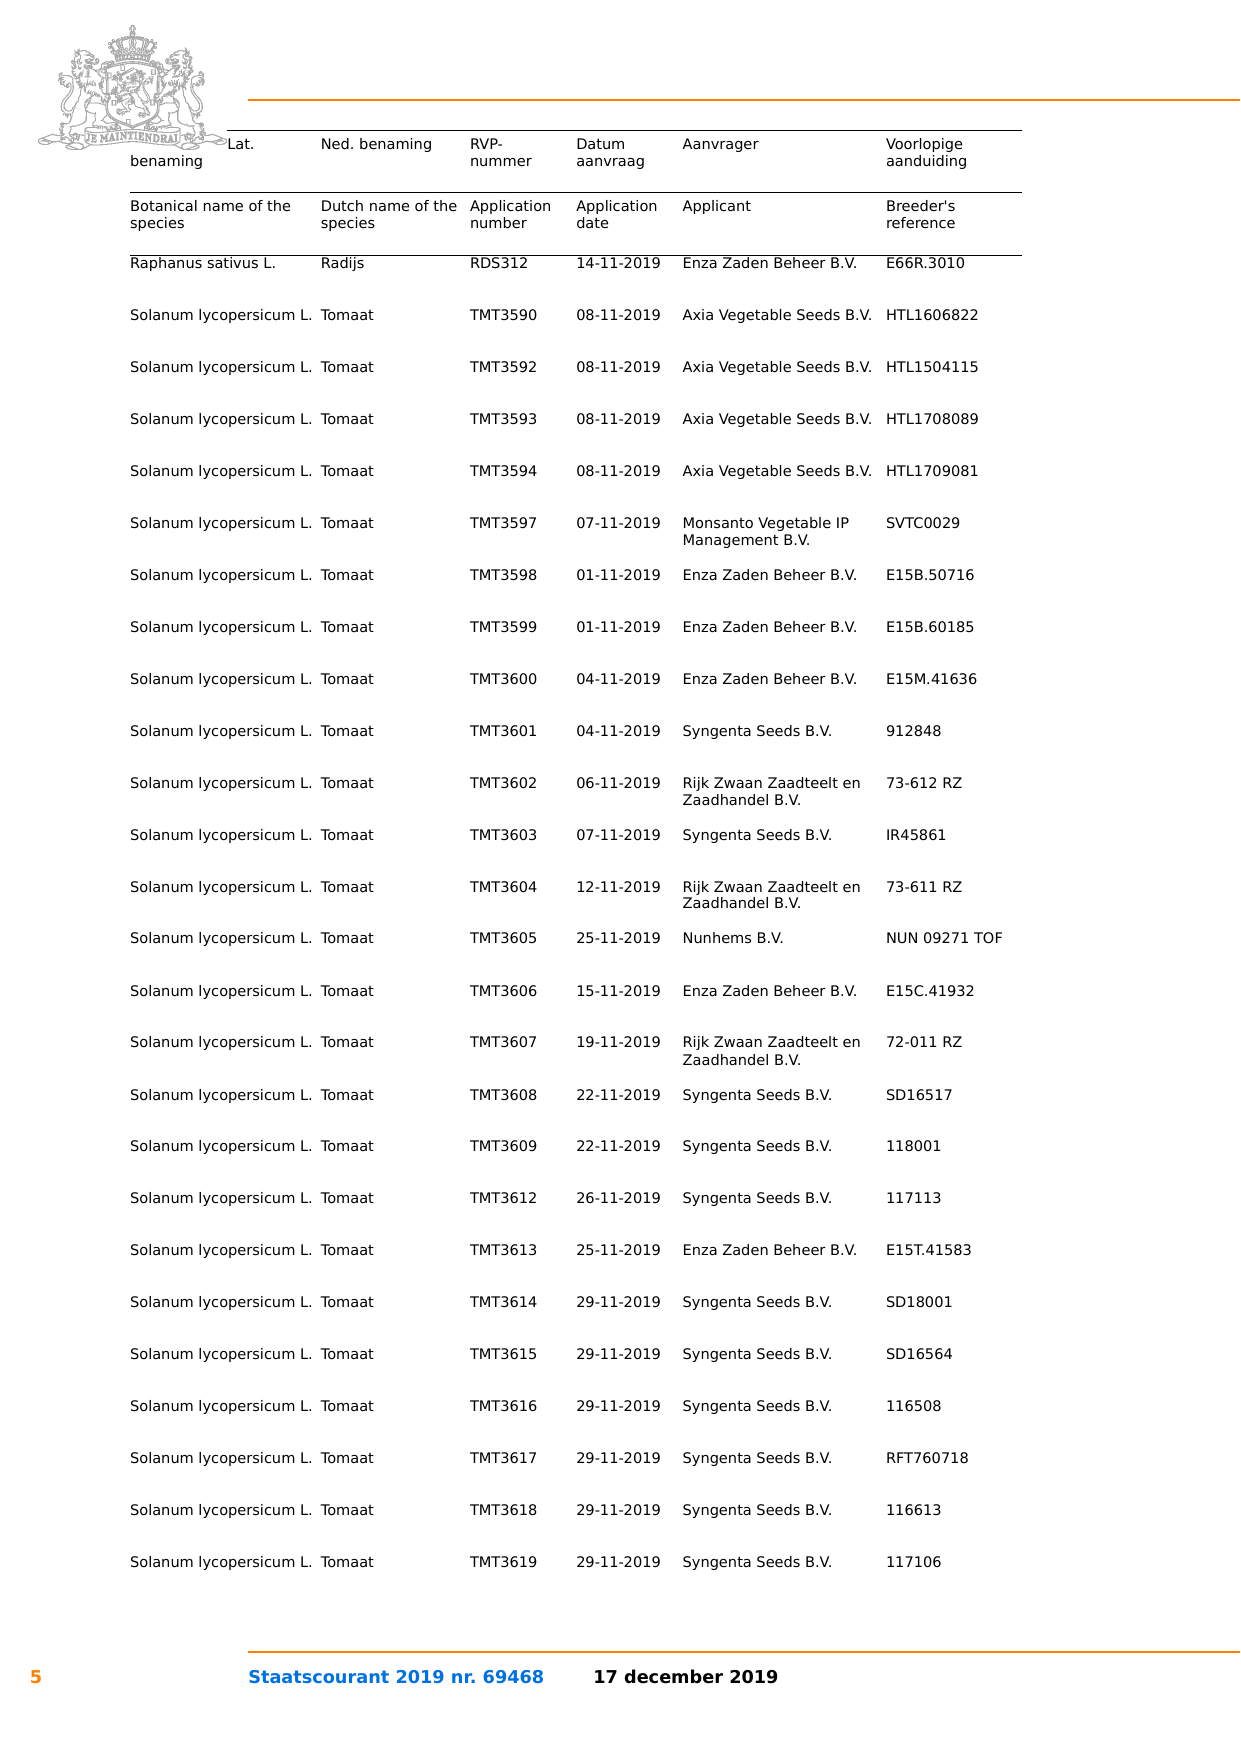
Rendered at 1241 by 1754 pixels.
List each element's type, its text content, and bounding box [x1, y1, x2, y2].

table_cell 116508 [880, 1398, 1022, 1450]
table_cell 07-11-2019 [570, 826, 676, 878]
table_cell NUN 09271 TOF [880, 930, 1022, 982]
table_cell 29-11-2019 [570, 1398, 676, 1450]
table_cell SD16517 [880, 1086, 1022, 1138]
table_cell Tomaat [315, 879, 464, 930]
table_cell Axia Vegetable Seeds B.V. [676, 463, 880, 514]
table_header Ned. benaming [315, 131, 464, 192]
table_cell Solanum lycopersicum L. [130, 1138, 314, 1190]
table_cell 15-11-2019 [570, 983, 676, 1034]
table_cell TMT3603 [464, 826, 570, 878]
table_cell Tomaat [315, 1554, 464, 1606]
table_cell 29-11-2019 [570, 1502, 676, 1554]
table_cell Syngenta Seeds B.V. [676, 1346, 880, 1398]
table_cell 73-611 RZ [880, 879, 1022, 930]
table_cell 29-11-2019 [570, 1554, 676, 1606]
table_header Lat. benaming [130, 131, 314, 192]
table_cell IR45861 [880, 826, 1022, 878]
table_cell 01-11-2019 [570, 567, 676, 618]
table_cell Syngenta Seeds B.V. [676, 1086, 880, 1138]
table_cell 26-11-2019 [570, 1190, 676, 1242]
table_cell Solanum lycopersicum L. [130, 879, 314, 930]
table_cell TMT3604 [464, 879, 570, 930]
table_cell Solanum lycopersicum L. [130, 359, 314, 411]
table_cell Botanical name of the species [130, 193, 314, 255]
table_cell SD18001 [880, 1294, 1022, 1346]
table_header Datum aanvraag [570, 131, 676, 192]
table_cell 25-11-2019 [570, 1242, 676, 1294]
table_cell 04-11-2019 [570, 671, 676, 722]
table_cell Solanum lycopersicum L. [130, 1294, 314, 1346]
table_cell HTL1606822 [880, 307, 1022, 359]
table_cell Enza Zaden Beheer B.V. [676, 1242, 880, 1294]
table_cell 07-11-2019 [570, 515, 676, 567]
table_cell 08-11-2019 [570, 463, 676, 514]
table_cell Tomaat [315, 826, 464, 878]
table_cell Tomaat [315, 1450, 464, 1502]
table_cell TMT3599 [464, 619, 570, 671]
table_cell Solanum lycopersicum L. [130, 619, 314, 671]
table_cell Tomaat [315, 1242, 464, 1294]
table_cell Tomaat [315, 463, 464, 514]
table_cell RFT760718 [880, 1450, 1022, 1502]
table_cell Axia Vegetable Seeds B.V. [676, 411, 880, 463]
table_cell Syngenta Seeds B.V. [676, 1138, 880, 1190]
table_cell TMT3600 [464, 671, 570, 722]
table_cell Solanum lycopersicum L. [130, 515, 314, 567]
table_cell Syngenta Seeds B.V. [676, 1450, 880, 1502]
table_cell Tomaat [315, 619, 464, 671]
table_cell Enza Zaden Beheer B.V. [676, 619, 880, 671]
table_cell Enza Zaden Beheer B.V. [676, 567, 880, 618]
table_cell Tomaat [315, 1086, 464, 1138]
table_cell 117106 [880, 1554, 1022, 1606]
table_cell E15B.60185 [880, 619, 1022, 671]
table_cell Radijs [315, 256, 464, 307]
table_cell 12-11-2019 [570, 879, 676, 930]
table_cell Rijk Zwaan Zaadteelt en Zaadhandel B.V. [676, 1034, 880, 1086]
table_cell TMT3612 [464, 1190, 570, 1242]
table_cell TMT3597 [464, 515, 570, 567]
table_cell Tomaat [315, 1138, 464, 1190]
table_cell Syngenta Seeds B.V. [676, 1190, 880, 1242]
table_cell SVTC0029 [880, 515, 1022, 567]
table_cell Solanum lycopersicum L. [130, 671, 314, 722]
table_cell Tomaat [315, 983, 464, 1034]
table_cell RDS312 [464, 256, 570, 307]
table_cell Tomaat [315, 1398, 464, 1450]
table_cell Syngenta Seeds B.V. [676, 1554, 880, 1606]
table_cell Solanum lycopersicum L. [130, 1086, 314, 1138]
table_cell 118001 [880, 1138, 1022, 1190]
table_cell TMT3613 [464, 1242, 570, 1294]
table_cell 73-612 RZ [880, 775, 1022, 826]
table_cell 29-11-2019 [570, 1450, 676, 1502]
table_cell Tomaat [315, 775, 464, 826]
table_cell TMT3608 [464, 1086, 570, 1138]
table_cell 29-11-2019 [570, 1346, 676, 1398]
table_cell Tomaat [315, 1294, 464, 1346]
table_cell 06-11-2019 [570, 775, 676, 826]
table_cell Syngenta Seeds B.V. [676, 723, 880, 774]
table_cell 19-11-2019 [570, 1034, 676, 1086]
table_cell 01-11-2019 [570, 619, 676, 671]
table_cell HTL1709081 [880, 463, 1022, 514]
table_cell Tomaat [315, 930, 464, 982]
table_cell TMT3615 [464, 1346, 570, 1398]
table_cell Solanum lycopersicum L. [130, 1242, 314, 1294]
table_cell Solanum lycopersicum L. [130, 567, 314, 618]
table_cell 08-11-2019 [570, 359, 676, 411]
table_cell Application number [464, 193, 570, 255]
table_cell Solanum lycopersicum L. [130, 1398, 314, 1450]
table_cell TMT3607 [464, 1034, 570, 1086]
table_cell Solanum lycopersicum L. [130, 307, 314, 359]
table_cell Solanum lycopersicum L. [130, 1190, 314, 1242]
table_cell TMT3614 [464, 1294, 570, 1346]
table_cell Tomaat [315, 359, 464, 411]
table_cell Tomaat [315, 1034, 464, 1086]
table_cell SD16564 [880, 1346, 1022, 1398]
table_cell Solanum lycopersicum L. [130, 411, 314, 463]
picture [38, 25, 227, 150]
table_cell Tomaat [315, 1190, 464, 1242]
table_cell Solanum lycopersicum L. [130, 1346, 314, 1398]
table_cell Solanum lycopersicum L. [130, 723, 314, 774]
table_cell Solanum lycopersicum L. [130, 463, 314, 514]
table_cell Applicant [676, 193, 880, 255]
table_cell 25-11-2019 [570, 930, 676, 982]
table_cell 22-11-2019 [570, 1138, 676, 1190]
table_cell E15T.41583 [880, 1242, 1022, 1294]
table_cell 29-11-2019 [570, 1294, 676, 1346]
table_cell Rijk Zwaan Zaadteelt en Zaadhandel B.V. [676, 775, 880, 826]
table_cell Solanum lycopersicum L. [130, 930, 314, 982]
table_cell Solanum lycopersicum L. [130, 983, 314, 1034]
table_header Voorlopige aanduiding [880, 131, 1022, 192]
table_cell Tomaat [315, 411, 464, 463]
table_cell HTL1504115 [880, 359, 1022, 411]
table_cell Rijk Zwaan Zaadteelt en Zaadhandel B.V. [676, 879, 880, 930]
table_cell Tomaat [315, 1502, 464, 1554]
table_cell TMT3618 [464, 1502, 570, 1554]
table_cell E15B.50716 [880, 567, 1022, 618]
table_cell TMT3594 [464, 463, 570, 514]
table_cell E66R.3010 [880, 256, 1022, 307]
table_cell 117113 [880, 1190, 1022, 1242]
table_cell 14-11-2019 [570, 256, 676, 307]
table_cell TMT3590 [464, 307, 570, 359]
table_cell Axia Vegetable Seeds B.V. [676, 359, 880, 411]
table_cell HTL1708089 [880, 411, 1022, 463]
table_cell TMT3593 [464, 411, 570, 463]
table_cell Tomaat [315, 515, 464, 567]
table_cell Syngenta Seeds B.V. [676, 1502, 880, 1554]
table_cell TMT3601 [464, 723, 570, 774]
table_cell Tomaat [315, 307, 464, 359]
table_cell Syngenta Seeds B.V. [676, 826, 880, 878]
table_cell Enza Zaden Beheer B.V. [676, 983, 880, 1034]
table_cell TMT3602 [464, 775, 570, 826]
table_cell Breeder's reference [880, 193, 1022, 255]
table_cell Solanum lycopersicum L. [130, 775, 314, 826]
table_cell Solanum lycopersicum L. [130, 826, 314, 878]
table_cell 08-11-2019 [570, 411, 676, 463]
table_cell Syngenta Seeds B.V. [676, 1398, 880, 1450]
table_cell TMT3619 [464, 1554, 570, 1606]
table_cell TMT3616 [464, 1398, 570, 1450]
table_cell Dutch name of the species [315, 193, 464, 255]
table_cell 08-11-2019 [570, 307, 676, 359]
table_cell 72-011 RZ [880, 1034, 1022, 1086]
table_cell Application date [570, 193, 676, 255]
table_cell 22-11-2019 [570, 1086, 676, 1138]
table_cell TMT3606 [464, 983, 570, 1034]
table_cell Tomaat [315, 1346, 464, 1398]
table_cell Enza Zaden Beheer B.V. [676, 256, 880, 307]
table_cell Solanum lycopersicum L. [130, 1502, 314, 1554]
table_cell 912848 [880, 723, 1022, 774]
table_header Aanvrager [676, 131, 880, 192]
table_cell Enza Zaden Beheer B.V. [676, 671, 880, 722]
table_cell Raphanus sativus L. [130, 256, 314, 307]
table_cell Axia Vegetable Seeds B.V. [676, 307, 880, 359]
table_cell TMT3598 [464, 567, 570, 618]
table_cell Tomaat [315, 723, 464, 774]
table_cell E15C.41932 [880, 983, 1022, 1034]
table_cell Solanum lycopersicum L. [130, 1034, 314, 1086]
table_cell E15M.41636 [880, 671, 1022, 722]
table_cell Syngenta Seeds B.V. [676, 1294, 880, 1346]
table_cell TMT3609 [464, 1138, 570, 1190]
table_cell Tomaat [315, 567, 464, 618]
table_cell 04-11-2019 [570, 723, 676, 774]
table_cell TMT3617 [464, 1450, 570, 1502]
table_cell Tomaat [315, 671, 464, 722]
table_cell TMT3605 [464, 930, 570, 982]
table_cell Solanum lycopersicum L. [130, 1554, 314, 1606]
table_header RVP-nummer [464, 131, 570, 192]
table_cell 116613 [880, 1502, 1022, 1554]
table_cell TMT3592 [464, 359, 570, 411]
table_cell Monsanto Vegetable IP Management B.V. [676, 515, 880, 567]
table_cell Nunhems B.V. [676, 930, 880, 982]
table_cell Solanum lycopersicum L. [130, 1450, 314, 1502]
